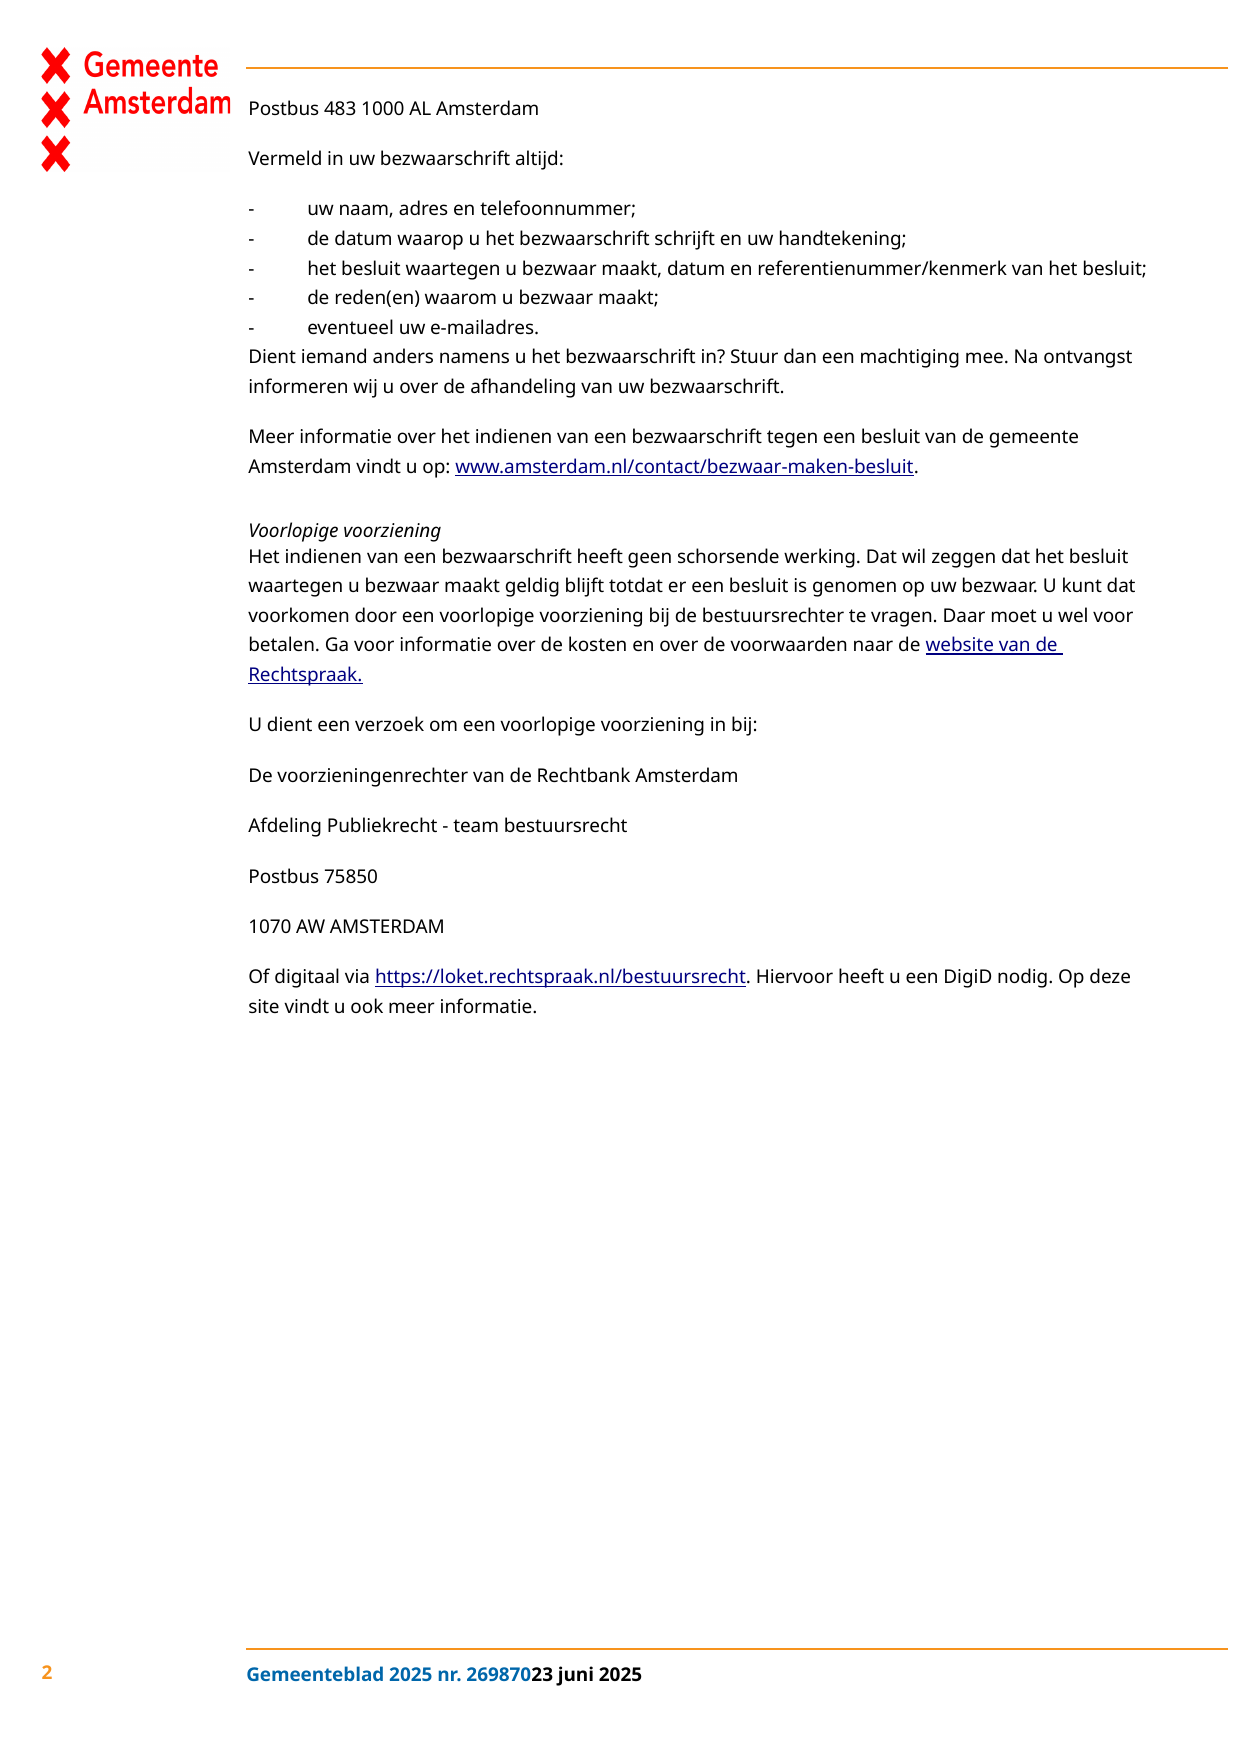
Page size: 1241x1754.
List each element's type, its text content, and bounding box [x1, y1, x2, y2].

text 1070 AW AMSTERDAM [248, 913, 1152, 939]
text Dient iemand anders namens u het bezwaarschrift in? Stuur dan een machtiging mee. Na ontvangst informeren wij u over de afhandeling van uw bezwaarschrift. [248, 343, 1152, 399]
text Postbus 75850 [248, 863, 1152, 888]
list eventueel uw e-mailadres. [248, 314, 1152, 340]
text U dient een verzoek om een voorlopige voorziening in bij: [248, 712, 1152, 737]
list de datum waarop u het bezwaarschrift schrijft en uw handtekening; [248, 225, 1152, 251]
text Afdeling Publiekrecht - team bestuursrecht [248, 812, 1152, 838]
list uw naam, adres en telefoonnummer; [248, 196, 1152, 221]
picture [41, 47, 231, 172]
text Voorlopige voorziening [248, 517, 1152, 543]
text Of digitaal via https://loket.rechtspraak.nl/bestuursrecht. Hiervoor heeft u een DigiD nodig. Op deze site vindt u ook meer informatie. [248, 964, 1152, 1019]
text Meer informatie over het indienen van een bezwaarschrift tegen een besluit van de gemeente Amsterdam vindt u op: www.amsterdam.nl/contact/bezwaar-maken-besluit. [248, 423, 1152, 479]
text De voorzieningenrechter van de Rechtbank Amsterdam [248, 762, 1152, 788]
list het besluit waartegen u bezwaar maakt, datum en referentienummer/kenmerk van het besluit; [248, 255, 1152, 281]
text Het indienen van een bezwaarschrift heeft geen schorsende werking. Dat wil zeggen dat het besluit waartegen u bezwaar maakt geldig blijft totdat er een besluit is genomen op uw bezwaar. U kunt dat voorkomen door een voorlopige voorziening bij de bestuursrechter te vragen. Daar moet u wel voor betalen. Ga voor informatie over de kosten en over de voorwaarden naar de website van de Rechtspraak. [248, 543, 1152, 687]
text Vermeld in uw bezwaarschrift altijd: [248, 145, 1152, 171]
text Postbus 483 1000 AL Amsterdam [248, 95, 1152, 121]
list de reden(en) waarom u bezwaar maakt; [248, 284, 1152, 310]
